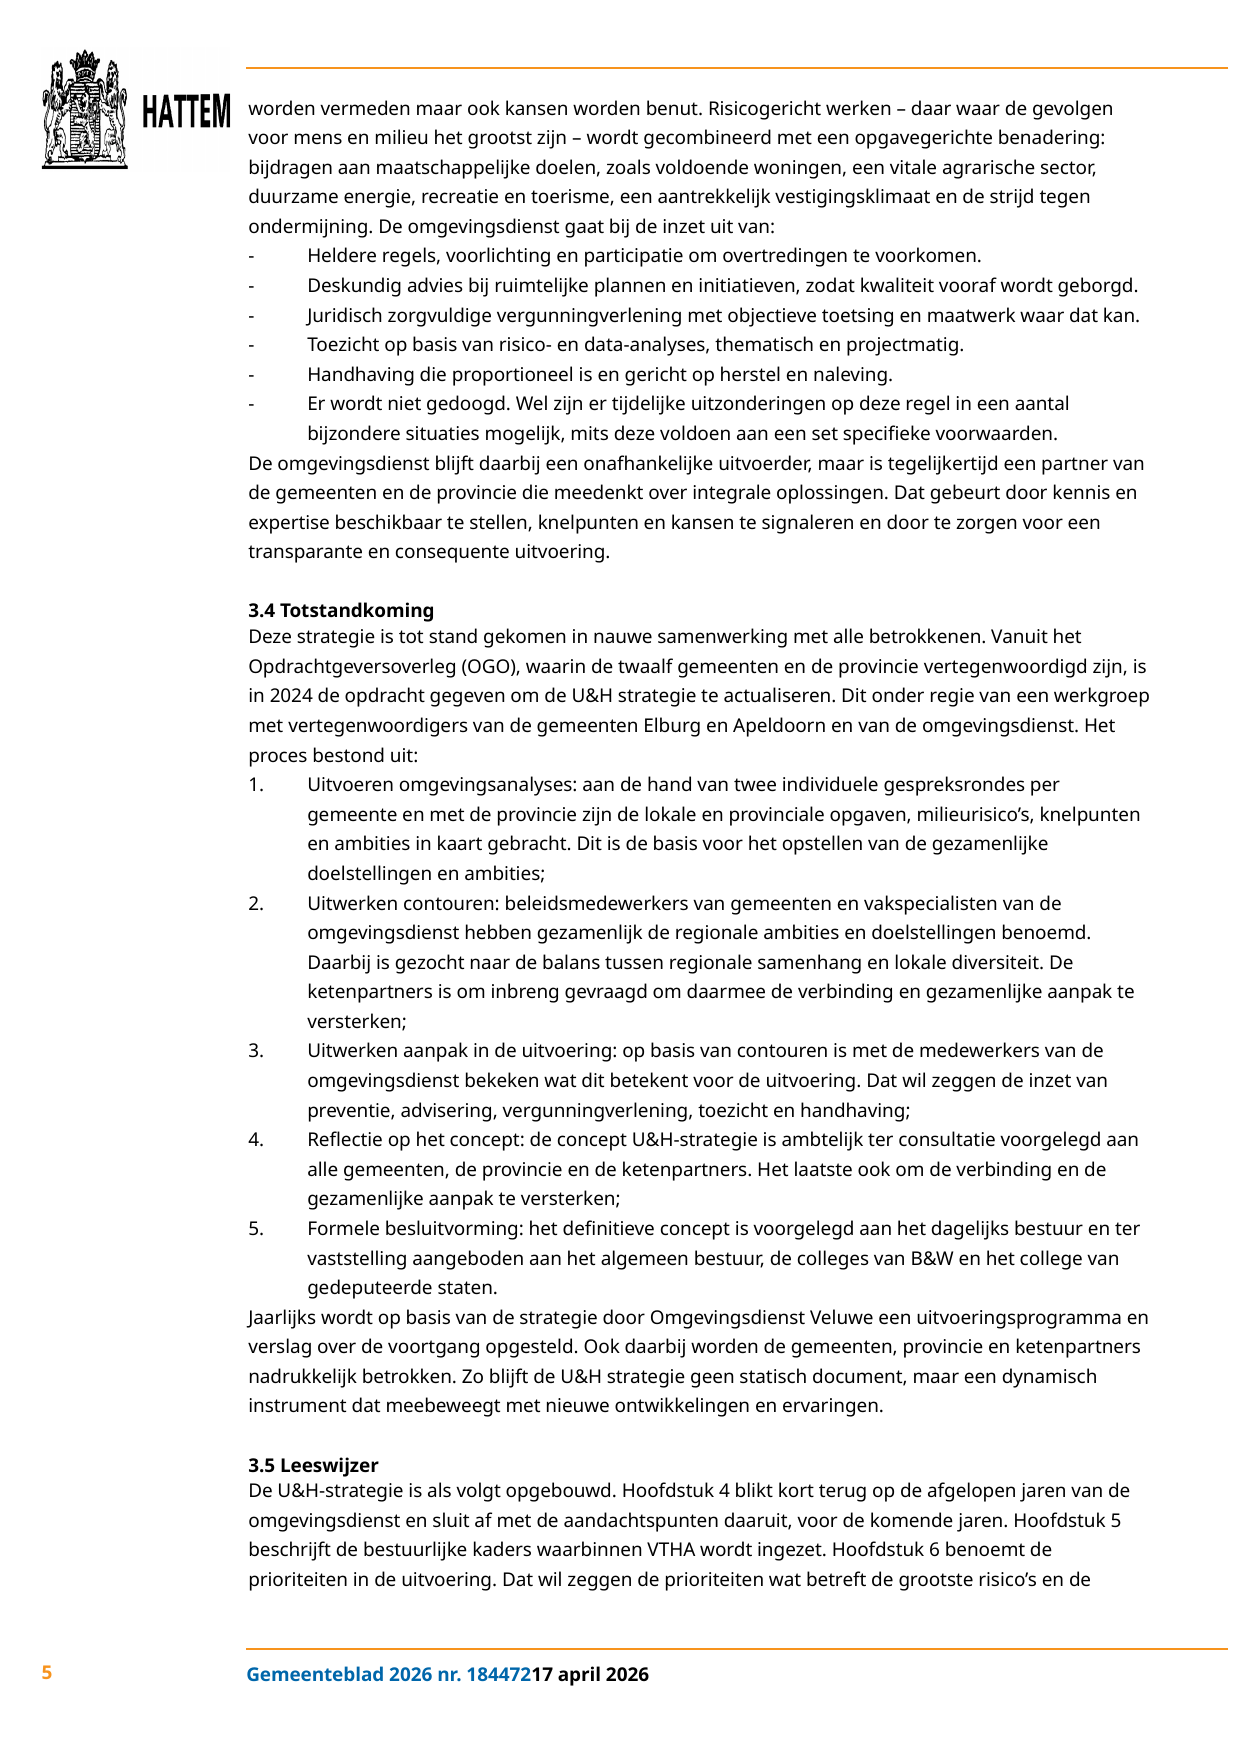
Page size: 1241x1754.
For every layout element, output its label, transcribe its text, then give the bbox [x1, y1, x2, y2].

list Reflectie op het concept: de concept U&H-strategie is ambtelijk ter consultatie voorgelegd aan alle gemeenten, de provincie en de ketenpartners. Het laatste ook om de verbinding en de gezamenlijke aanpak te versterken; [248, 1126, 1152, 1211]
text 3.5 Leeswijzer [248, 1452, 1152, 1477]
list Uitwerken contouren: beleidsmedewerkers van gemeenten en vakspecialisten van de omgevingsdienst hebben gezamenlijk de regionale ambities en doelstellingen benoemd. Daarbij is gezocht naar de balans tussen regionale samenhang en lokale diversiteit. De ketenpartners is om inbreng gevraagd om daarmee de verbinding en gezamenlijke aanpak te versterken; [248, 890, 1152, 1034]
text Deze strategie is tot stand gekomen in nauwe samenwerking met alle betrokkenen. Vanuit het Opdrachtgeversoverleg (OGO), waarin de twaalf gemeenten en de provincie vertegenwoordigd zijn, is in 2024 de opdracht gegeven om de U&H strategie te actualiseren. Dit onder regie van een werkgroep met vertegenwoordigers van de gemeenten Elburg en Apeldoorn en van de omgevingsdienst. Het proces bestond uit: [248, 623, 1152, 767]
picture [41, 47, 231, 172]
list Juridisch zorgvuldige vergunningverlening met objectieve toetsing en maatwerk waar dat kan. [248, 302, 1152, 328]
text De U&H-strategie is als volgt opgebouwd. Hoofdstuk 4 blikt kort terug op de afgelopen jaren van de omgevingsdienst en sluit af met de aandachtspunten daaruit, voor de komende jaren. Hoofdstuk 5 beschrijft de bestuurlijke kaders waarbinnen VTHA wordt ingezet. Hoofdstuk 6 benoemt de prioriteiten in de uitvoering. Dat wil zeggen de prioriteiten wat betreft de grootste risico’s en de [248, 1477, 1152, 1592]
list Er wordt niet gedoogd. Wel zijn er tijdelijke uitzonderingen op deze regel in een aantal bijzondere situaties mogelijk, mits deze voldoen aan een set specifieke voorwaarden. [248, 391, 1152, 446]
text De omgevingsdienst blijft daarbij een onafhankelijke uitvoerder, maar is tegelijkertijd een partner van de gemeenten en de provincie die meedenkt over integrale oplossingen. Dat gebeurt door kennis en expertise beschikbaar te stellen, knelpunten en kansen te signaleren en door te zorgen voor een transparante en consequente uitvoering. [248, 450, 1152, 564]
list Toezicht op basis van risico- en data-analyses, thematisch en projectmatig. [248, 331, 1152, 357]
list Uitwerken aanpak in de uitvoering: op basis van contouren is met de medewerkers van de omgevingsdienst bekeken wat dit betekent voor de uitvoering. Dat wil zeggen de inzet van preventie, advisering, vergunningverlening, toezicht en handhaving; [248, 1038, 1152, 1122]
text worden vermeden maar ook kansen worden benut. Risicogericht werken – daar waar de gevolgen voor mens en milieu het grootst zijn – wordt gecombineerd met een opgavegerichte benadering: bijdragen aan maatschappelijke doelen, zoals voldoende woningen, een vitale agrarische sector, duurzame energie, recreatie en toerisme, een aantrekkelijk vestigingsklimaat en de strijd tegen ondermijning. De omgevingsdienst gaat bij de inzet uit van: [248, 95, 1152, 239]
list Uitvoeren omgevingsanalyses: aan de hand van twee individuele gespreksrondes per gemeente en met de provincie zijn de lokale en provinciale opgaven, milieurisico’s, knelpunten en ambities in kaart gebracht. Dit is de basis voor het opstellen van de gezamenlijke doelstellingen en ambities; [248, 771, 1152, 886]
text 3.4 Totstandkoming [248, 598, 1152, 623]
list Handhaving die proportioneel is en gericht op herstel en naleving. [248, 361, 1152, 387]
list Heldere regels, voorlichting en participatie om overtredingen te voorkomen. [248, 243, 1152, 268]
list Deskundig advies bij ruimtelijke plannen en initiatieven, zodat kwaliteit vooraf wordt geborgd. [248, 272, 1152, 298]
text Jaarlijks wordt op basis van de strategie door Omgevingsdienst Veluwe een uitvoeringsprogramma en verslag over de voortgang opgesteld. Ook daarbij worden de gemeenten, provincie en ketenpartners nadrukkelijk betrokken. Zo blijft de U&H strategie geen statisch document, maar een dynamisch instrument dat meebeweegt met nieuwe ontwikkelingen en ervaringen. [248, 1304, 1152, 1418]
list Formele besluitvorming: het definitieve concept is voorgelegd aan het dagelijks bestuur en ter vaststelling aangeboden aan het algemeen bestuur, de colleges van B&W en het college van gedeputeerde staten. [248, 1215, 1152, 1300]
